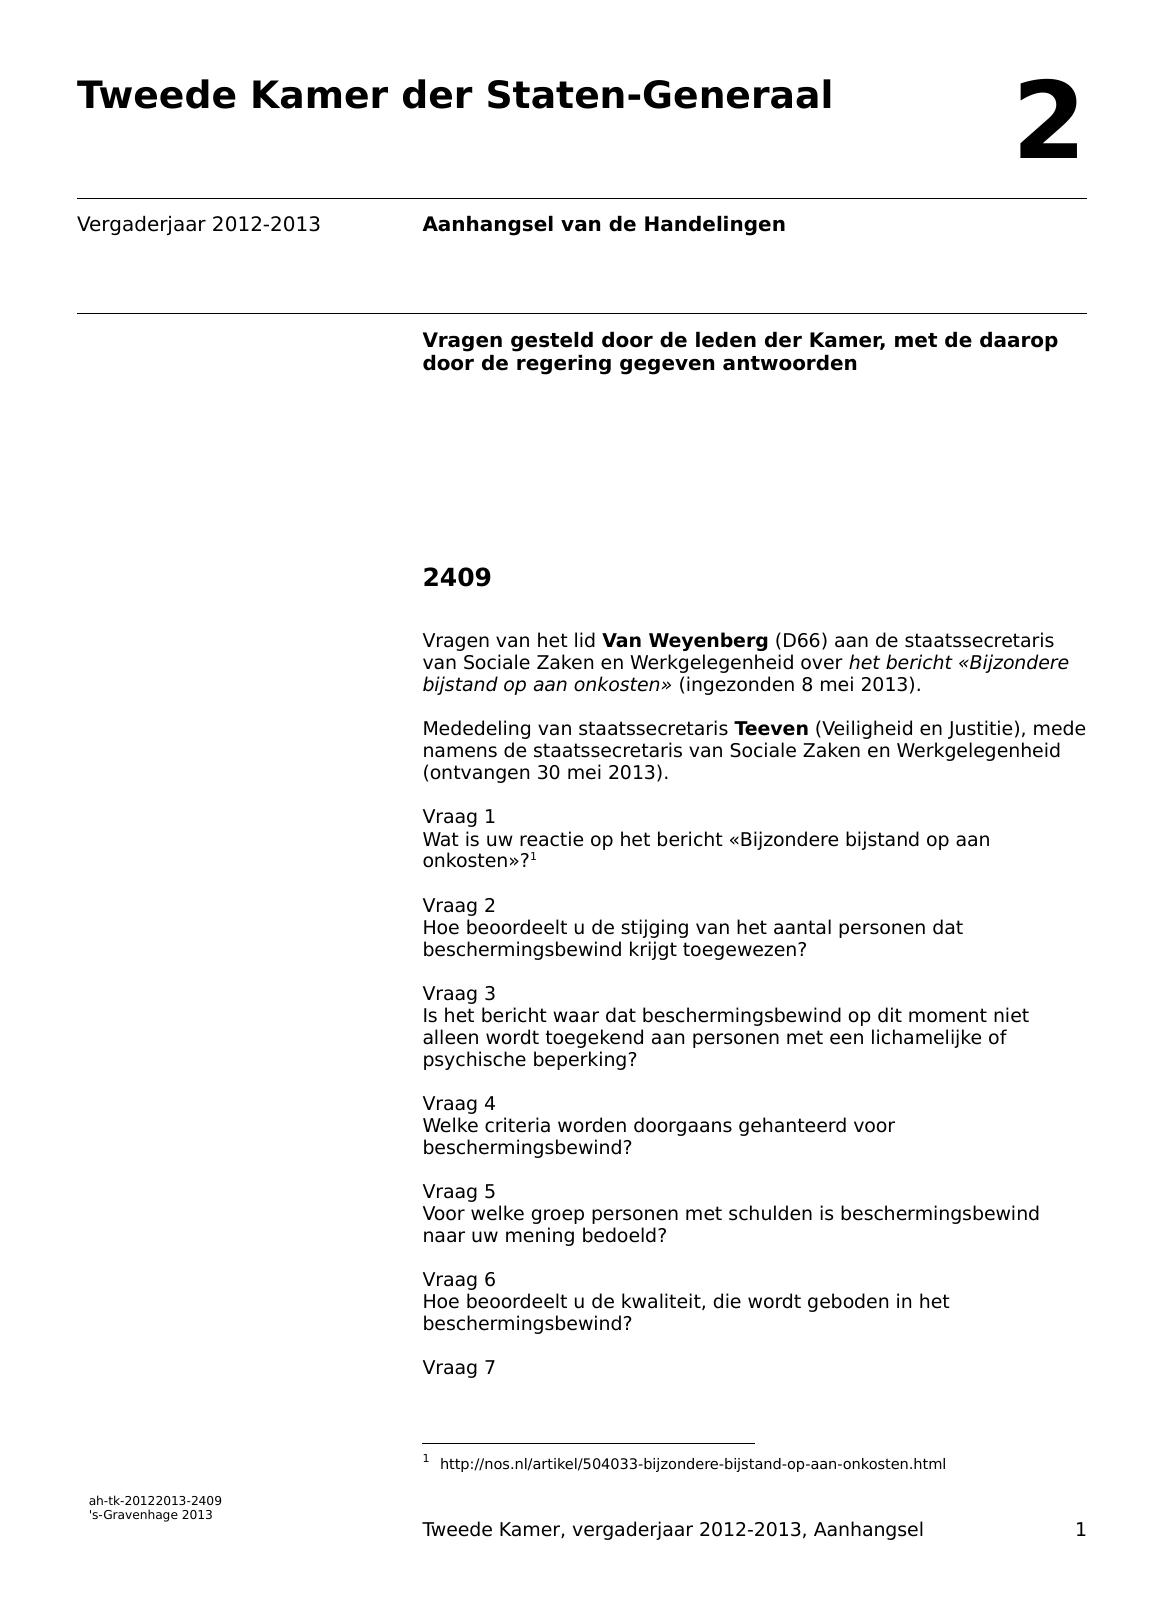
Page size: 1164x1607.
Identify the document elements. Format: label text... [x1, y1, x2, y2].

text http://nos.nl/artikel/504033-bijzondere-bijstand-op-aan-onkosten.html [422, 1452, 1087, 1474]
text Wat is uw reactie op het bericht «Bijzondere bijstand op aan onkosten»? [422, 828, 1087, 872]
text Vraag 4 [422, 1093, 1087, 1115]
text Welke criteria worden doorgaans gehanteerd voor beschermingsbewind? [422, 1115, 1087, 1159]
table_cell [77, 314, 422, 375]
table_cell Aanhangsel van de Handelingen [422, 199, 1087, 313]
text Vraag 1 [422, 806, 1087, 828]
text Voor welke groep personen met schulden is beschermingsbewind naar uw mening bedoeld? [422, 1203, 1087, 1247]
table_header 2 [886, 59, 1087, 198]
text Vragen van het lid Van Weyenberg (D66) aan de staatssecretaris van Sociale Zaken en Werkgelegenheid over het bericht «Bijzondere bijstand op aan onkosten» (ingezonden 8 mei 2013). [422, 630, 1087, 696]
text Mededeling van staatssecretaris Teeven (Veiligheid en Justitie), mede namens de staatssecretaris van Sociale Zaken en Werkgelegenheid (ontvangen 30 mei 2013). [422, 718, 1087, 784]
table_cell Vragen gesteld door de leden der Kamer, met de daarop door de regering gegeven antwoorden [422, 314, 1087, 375]
table_cell Vergaderjaar 2012-2013 [77, 199, 422, 313]
text Vraag 2 [422, 894, 1087, 917]
table_header Tweede Kamer der Staten-Generaal [77, 59, 886, 198]
text 's-Gravenhage 2013 [88, 1508, 323, 1522]
text Vraag 7 [422, 1357, 1087, 1379]
text Vraag 3 [422, 983, 1087, 1005]
text Hoe beoordeelt u de kwaliteit, die wordt geboden in het beschermingsbewind? [422, 1291, 1087, 1335]
text Vraag 6 [422, 1269, 1087, 1291]
text Hoe beoordeelt u de stijging van het aantal personen dat beschermingsbewind krijgt toegewezen? [422, 917, 1087, 961]
text 2409 [422, 563, 1087, 592]
text ah-tk-20122013-2409 [88, 1494, 323, 1508]
text Is het bericht waar dat beschermingsbewind op dit moment niet alleen wordt toegekend aan personen met een lichamelijke of psychische beperking? [422, 1005, 1087, 1071]
text Vraag 5 [422, 1181, 1087, 1203]
